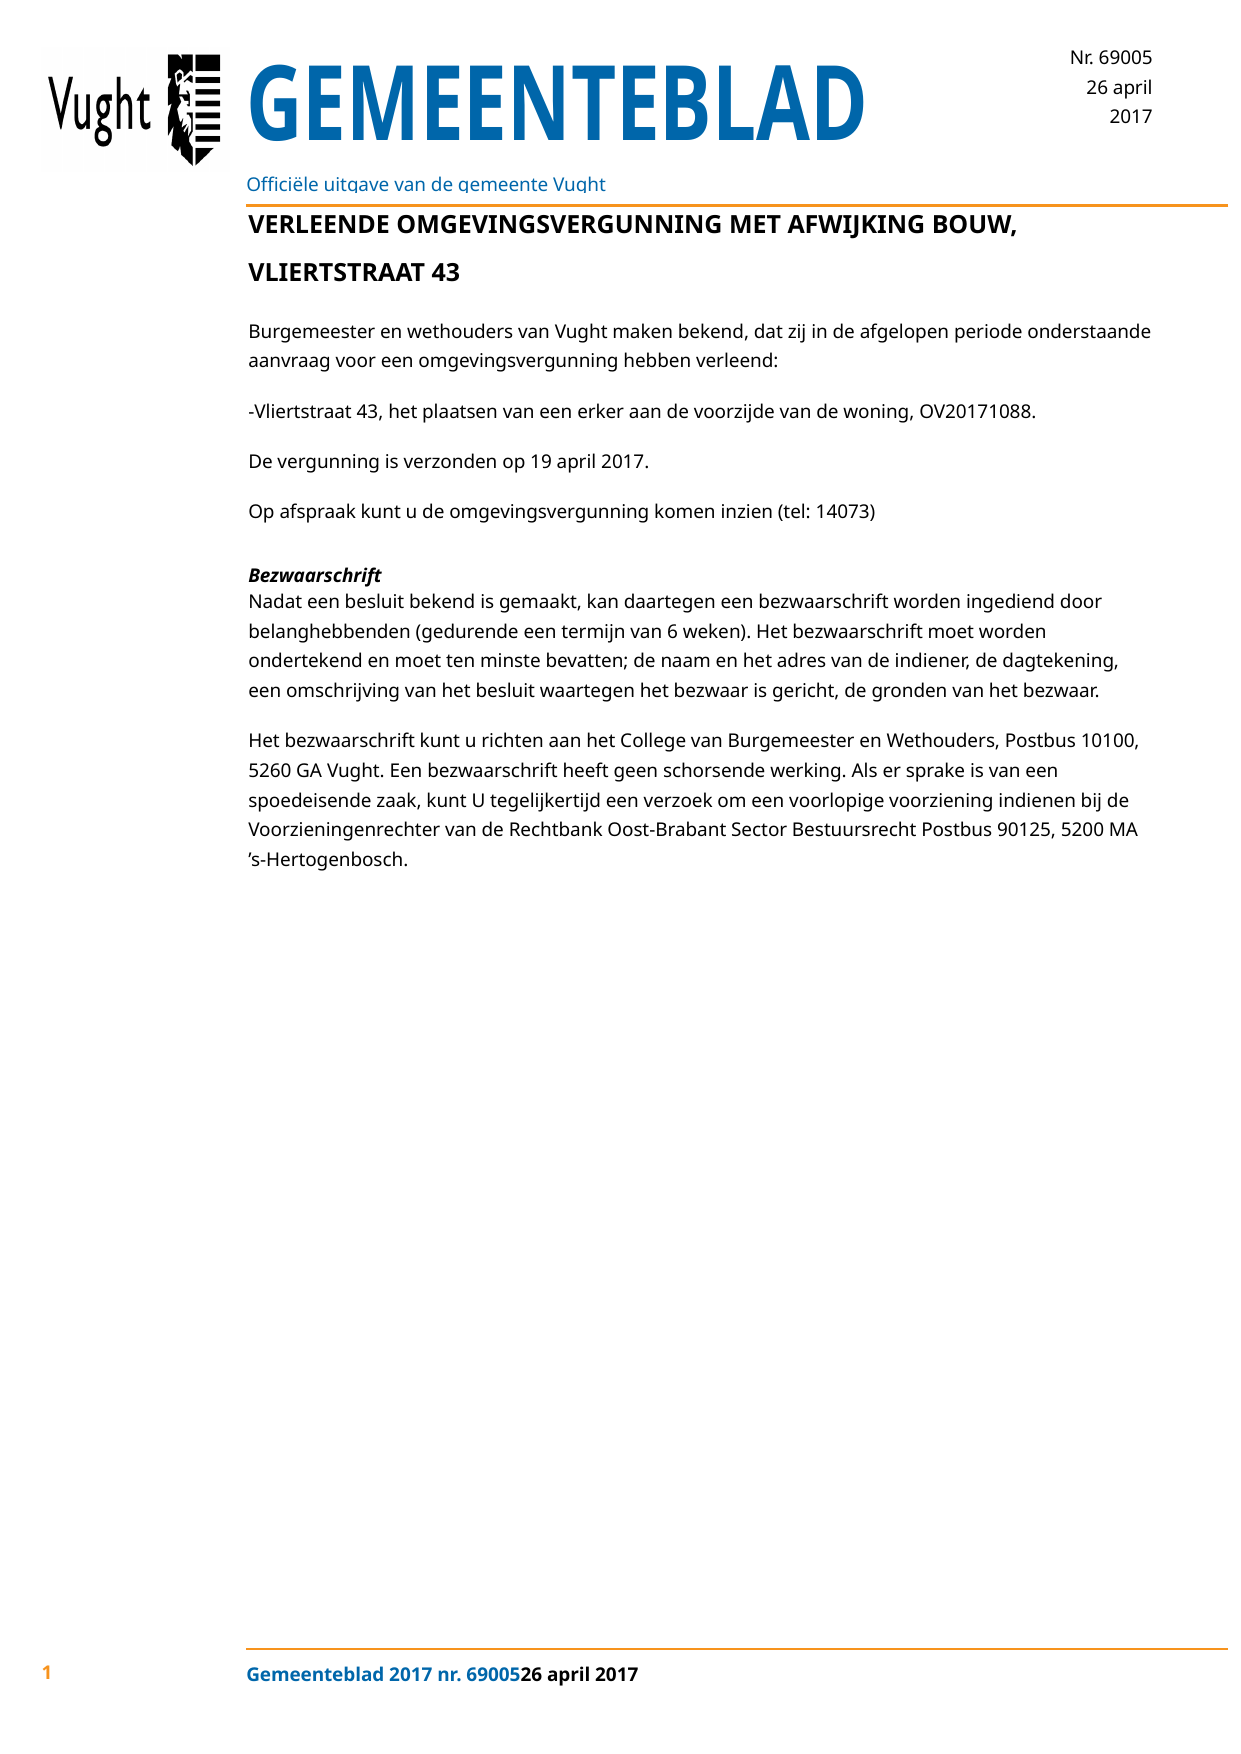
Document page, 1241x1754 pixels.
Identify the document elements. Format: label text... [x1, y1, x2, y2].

text -Vliertstraat 43, het plaatsen van een erker aan de voorzijde van de woning, OV20171088. [248, 398, 1152, 424]
text De vergunning is verzonden op 19 april 2017. [248, 448, 1152, 474]
text Op afspraak kunt u de omgevingsvergunning komen inzien (tel: 14073) [248, 499, 1152, 524]
text Burgemeester en wethouders van Vught maken bekend, dat zij in de afgelopen periode onderstaande aanvraag voor een omgevingsvergunning hebben verleend: [248, 318, 1152, 373]
text Nadat een besluit bekend is gemaakt, kan daartegen een bezwaarschrift worden ingediend door belanghebbenden (gedurende een termijn van 6 weken). Het bezwaarschrift moet worden ondertekend en moet ten minste bevatten; de naam en het adres van de indiener, de dagtekening, een omschrijving van het besluit waartegen het bezwaar is gericht, de gronden van het bezwaar. [248, 588, 1152, 703]
text Bezwaarschrift [248, 563, 1152, 588]
text VERLEENDE OMGEVINGSVERGUNNING MET AFWIJKING BOUW, VLIERTSTRAAT 43 [248, 207, 1152, 288]
text Het bezwaarschrift kunt u richten aan het College van Burgemeester en Wethouders, Postbus 10100, 5260 GA Vught. Een bezwaarschrift heeft geen schorsende werking. Als er sprake is van een spoedeisende zaak, kunt U tegelijkertijd een verzoek om een voorlopige voorziening indienen bij de Voorzieningenrechter van de Rechtbank Oost-Brabant Sector Bestuursrecht Postbus 90125, 5200 MA ’s-Hertogenbosch. [248, 728, 1152, 872]
picture [41, 47, 231, 172]
